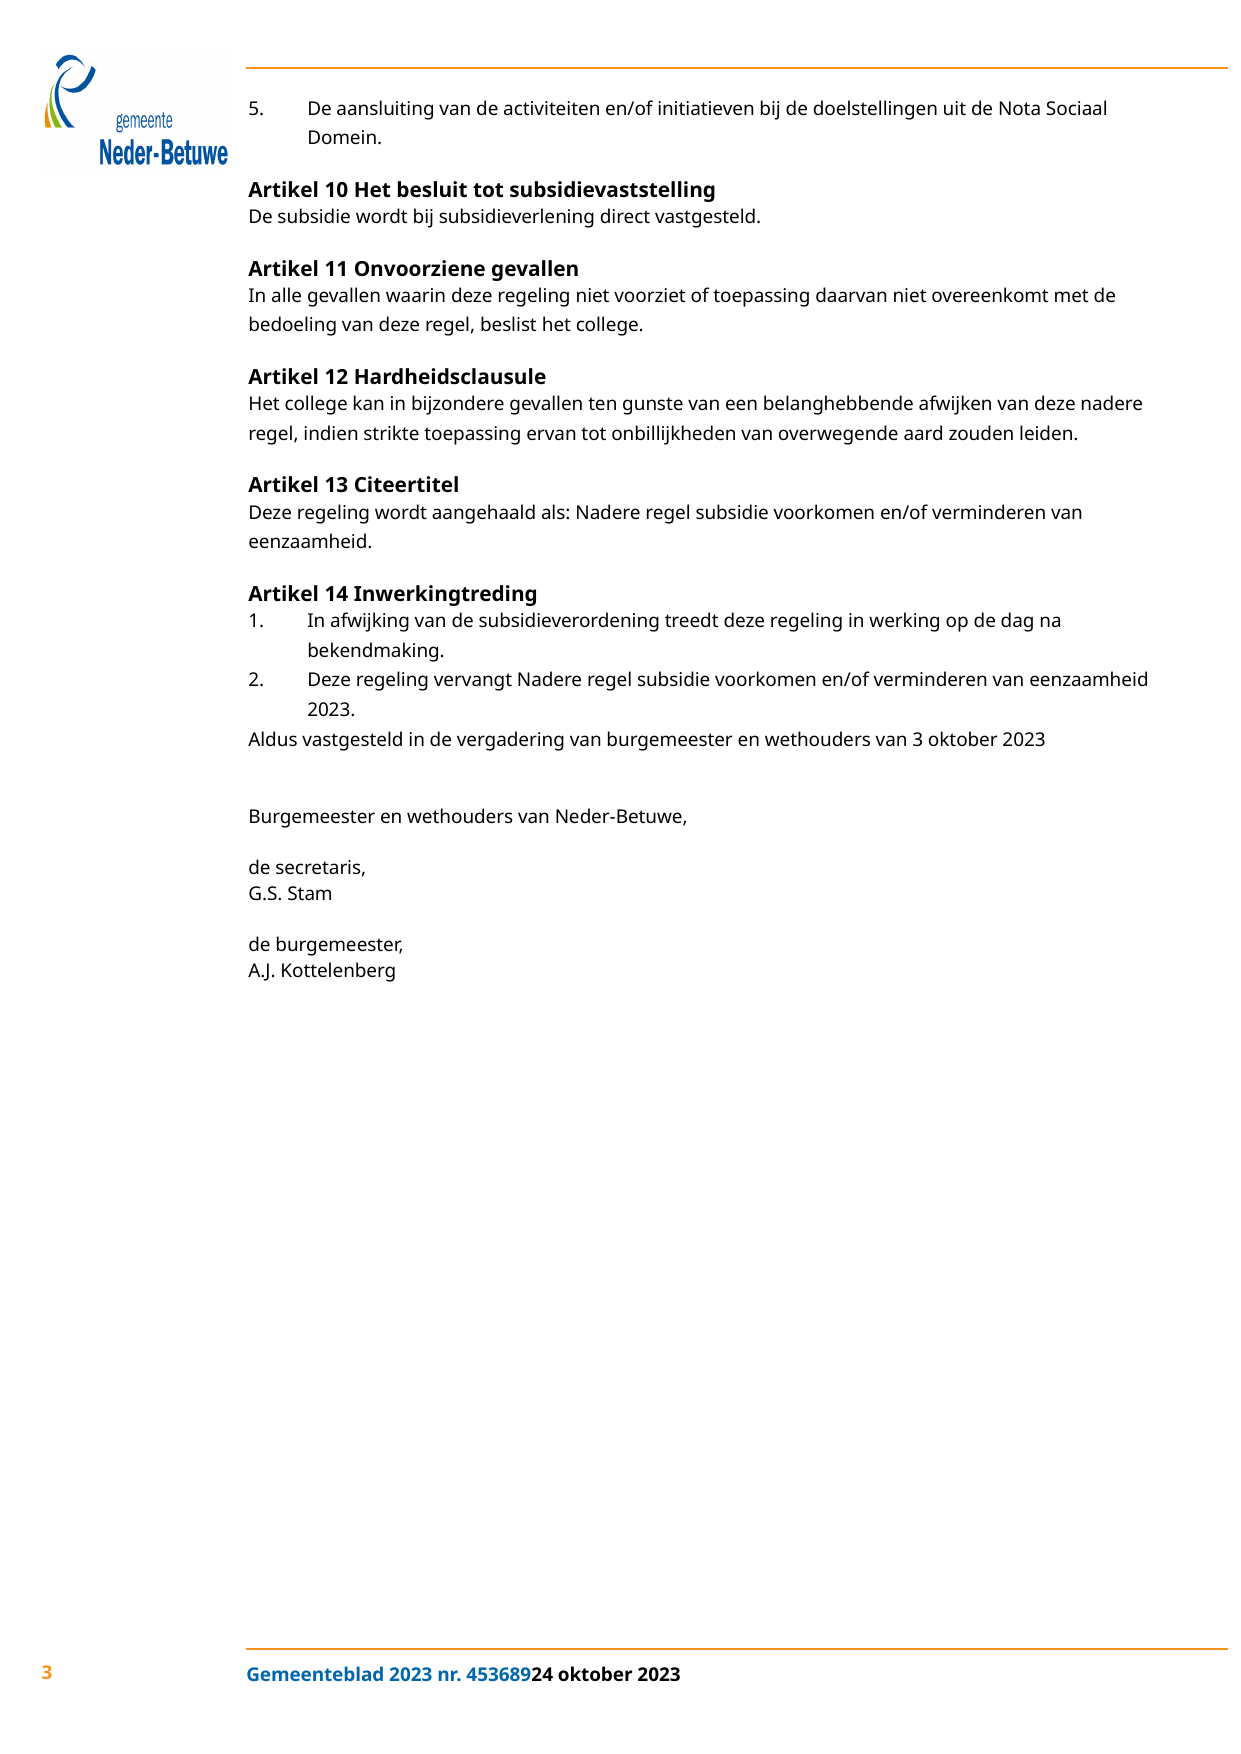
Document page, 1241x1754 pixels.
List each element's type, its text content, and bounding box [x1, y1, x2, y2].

list In afwijking van de subsidieverordening treedt deze regeling in werking op de dag na bekendmaking. [248, 607, 1152, 663]
text Aldus vastgesteld in de vergadering van burgemeester en wethouders van 3 oktober 2023 [248, 726, 1152, 751]
text Artikel 12 Hardheidsclausule [248, 362, 1152, 391]
text Artikel 13 Citeertitel [248, 471, 1152, 499]
text Burgemeester en wethouders van Neder-Betuwe, [248, 803, 1152, 829]
text De subsidie wordt bij subsidieverlening direct vastgesteld. [248, 203, 1152, 229]
text G.S. Stam [248, 880, 1152, 906]
text Artikel 14 Inwerkingtreding [248, 579, 1152, 607]
list Deze regeling vervangt Nadere regel subsidie voorkomen en/of verminderen van eenzaamheid 2023. [248, 667, 1152, 722]
text Artikel 10 Het besluit tot subsidievaststelling [248, 175, 1152, 203]
picture [41, 47, 231, 172]
text de burgemeester, [248, 932, 1152, 957]
text Deze regeling wordt aangehaald als: Nadere regel subsidie voorkomen en/of verminderen van eenzaamheid. [248, 499, 1152, 554]
list De aansluiting van de activiteiten en/of initiatieven bij de doelstellingen uit de Nota Sociaal Domein. [248, 95, 1152, 150]
text Artikel 11 Onvoorziene gevallen [248, 254, 1152, 282]
text A.J. Kottelenberg [248, 957, 1152, 983]
text de secretaris, [248, 854, 1152, 880]
text In alle gevallen waarin deze regeling niet voorziet of toepassing daarvan niet overeenkomt met de bedoeling van deze regel, beslist het college. [248, 282, 1152, 337]
text Het college kan in bijzondere gevallen ten gunste van een belanghebbende afwijken van deze nadere regel, indien strikte toepassing ervan tot onbillijkheden van overwegende aard zouden leiden. [248, 391, 1152, 446]
